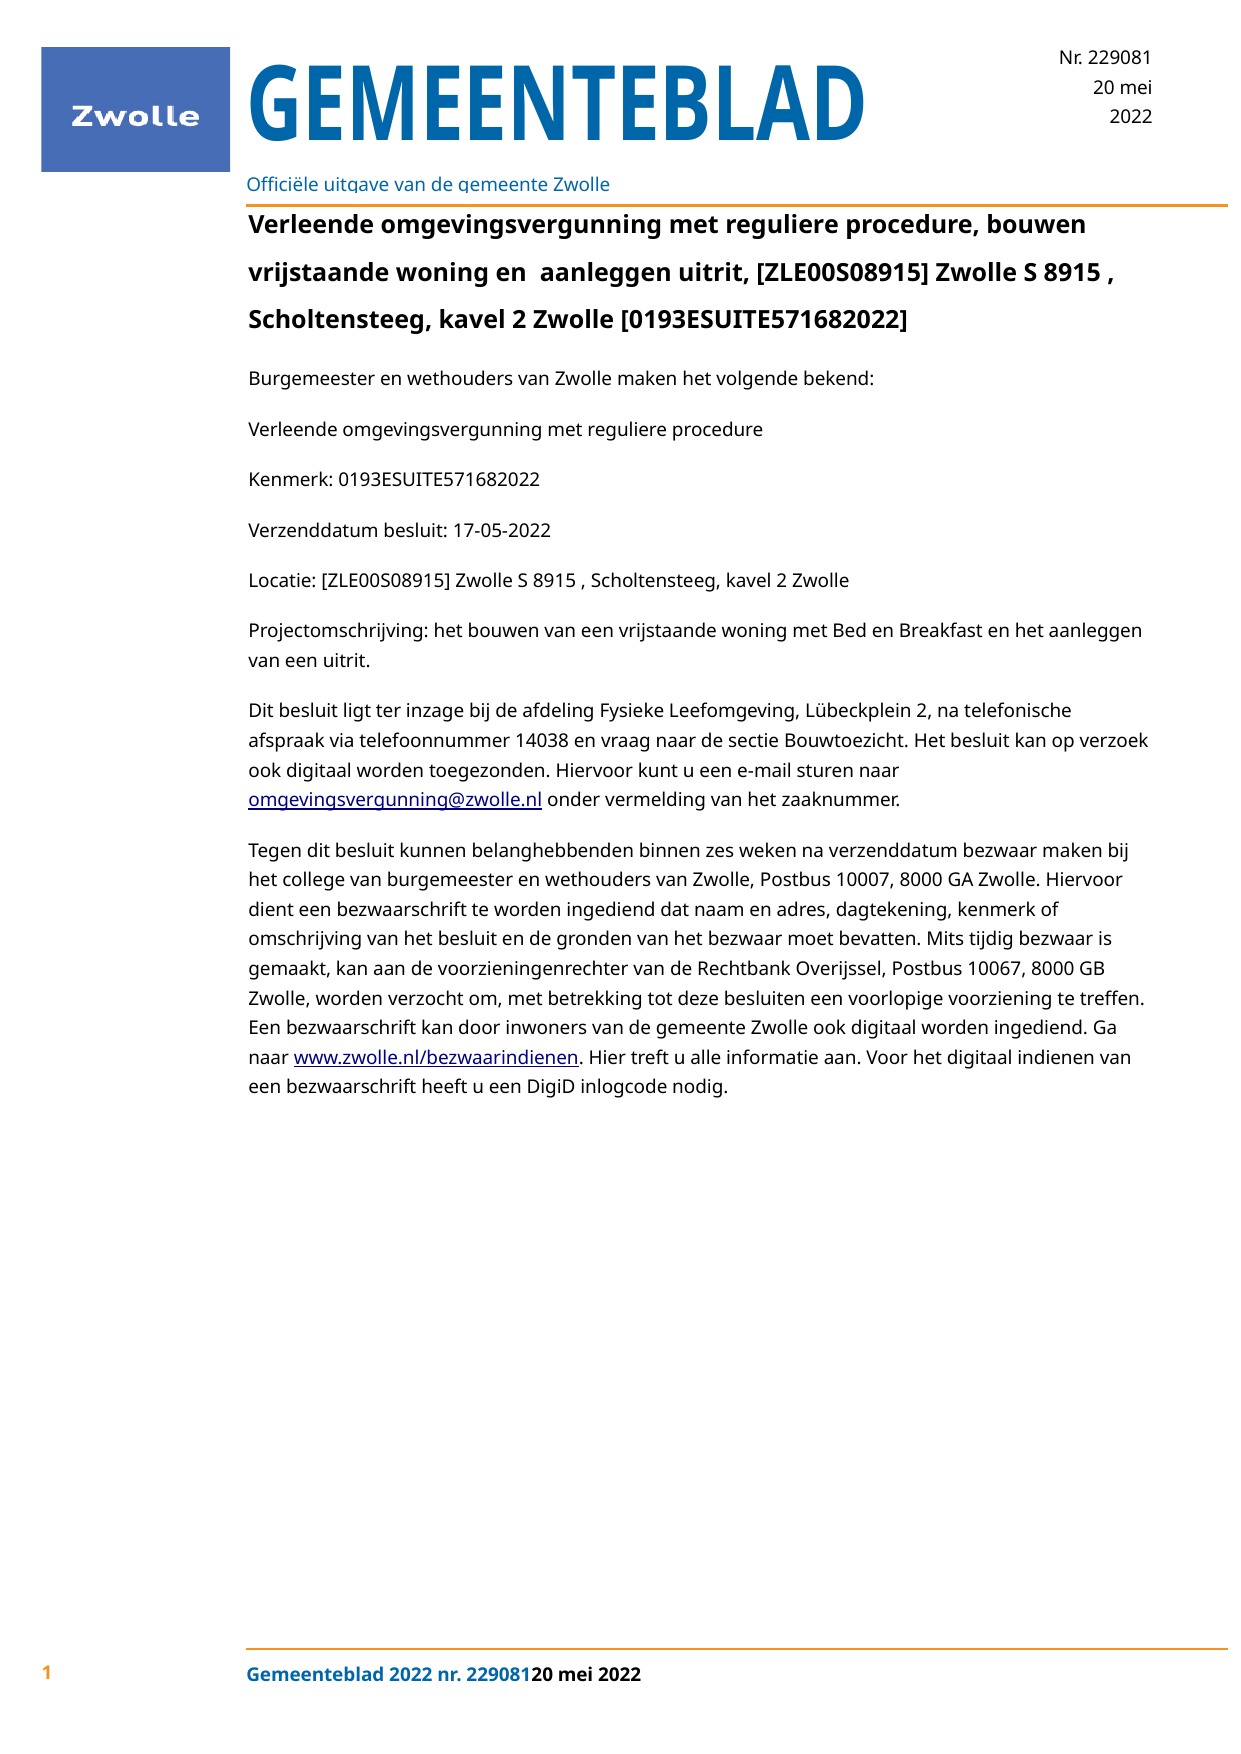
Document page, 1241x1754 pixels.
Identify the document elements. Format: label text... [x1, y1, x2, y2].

text Projectomschrijving: het bouwen van een vrijstaande woning met Bed en Breakfast en het aanleggen van een uitrit. [248, 618, 1152, 673]
text Dit besluit ligt ter inzage bij de afdeling Fysieke Leefomgeving, Lübeckplein 2, na telefonische afspraak via telefoonnummer 14038 en vraag naar de sectie Bouwtoezicht. Het besluit kan op verzoek ook digitaal worden toegezonden. Hiervoor kunt u een e-mail sturen naar omgevingsvergunning@zwolle.nl onder vermelding van het zaaknummer. [248, 698, 1152, 812]
text Tegen dit besluit kunnen belanghebbenden binnen zes weken na verzenddatum bezwaar maken bij het college van burgemeester en wethouders van Zwolle, Postbus 10007, 8000 GA Zwolle. Hiervoor dient een bezwaarschrift te worden ingediend dat naam en adres, dagtekening, kenmerk of omschrijving van het besluit en de gronden van het bezwaar moet bevatten. Mits tijdig bezwaar is gemaakt, kan aan de voorzieningenrechter van de Rechtbank Overijssel, Postbus 10067, 8000 GB Zwolle, worden verzocht om, met betrekking tot deze besluiten een voorlopige voorziening te treffen. Een bezwaarschrift kan door inwoners van de gemeente Zwolle ook digitaal worden ingediend. Ga naar www.zwolle.nl/bezwaarindienen. Hier treft u alle informatie aan. Voor het digitaal indienen van een bezwaarschrift heeft u een DigiD inlogcode nodig. [248, 837, 1152, 1099]
text Locatie: [ZLE00S08915] Zwolle S 8915 , Scholtensteeg, kavel 2 Zwolle [248, 567, 1152, 593]
text Verzenddatum besluit: 17-05-2022 [248, 517, 1152, 542]
text Kenmerk: 0193ESUITE571682022 [248, 466, 1152, 492]
text Verleende omgevingsvergunning met reguliere procedure, bouwen vrijstaande woning en aanleggen uitrit, [ZLE00S08915] Zwolle S 8915 , Scholtensteeg, kavel 2 Zwolle [0193ESUITE571682022] [248, 207, 1152, 336]
picture [41, 47, 231, 172]
text Burgemeester en wethouders van Zwolle maken het volgende bekend: [248, 366, 1152, 391]
text Verleende omgevingsvergunning met reguliere procedure [248, 416, 1152, 442]
